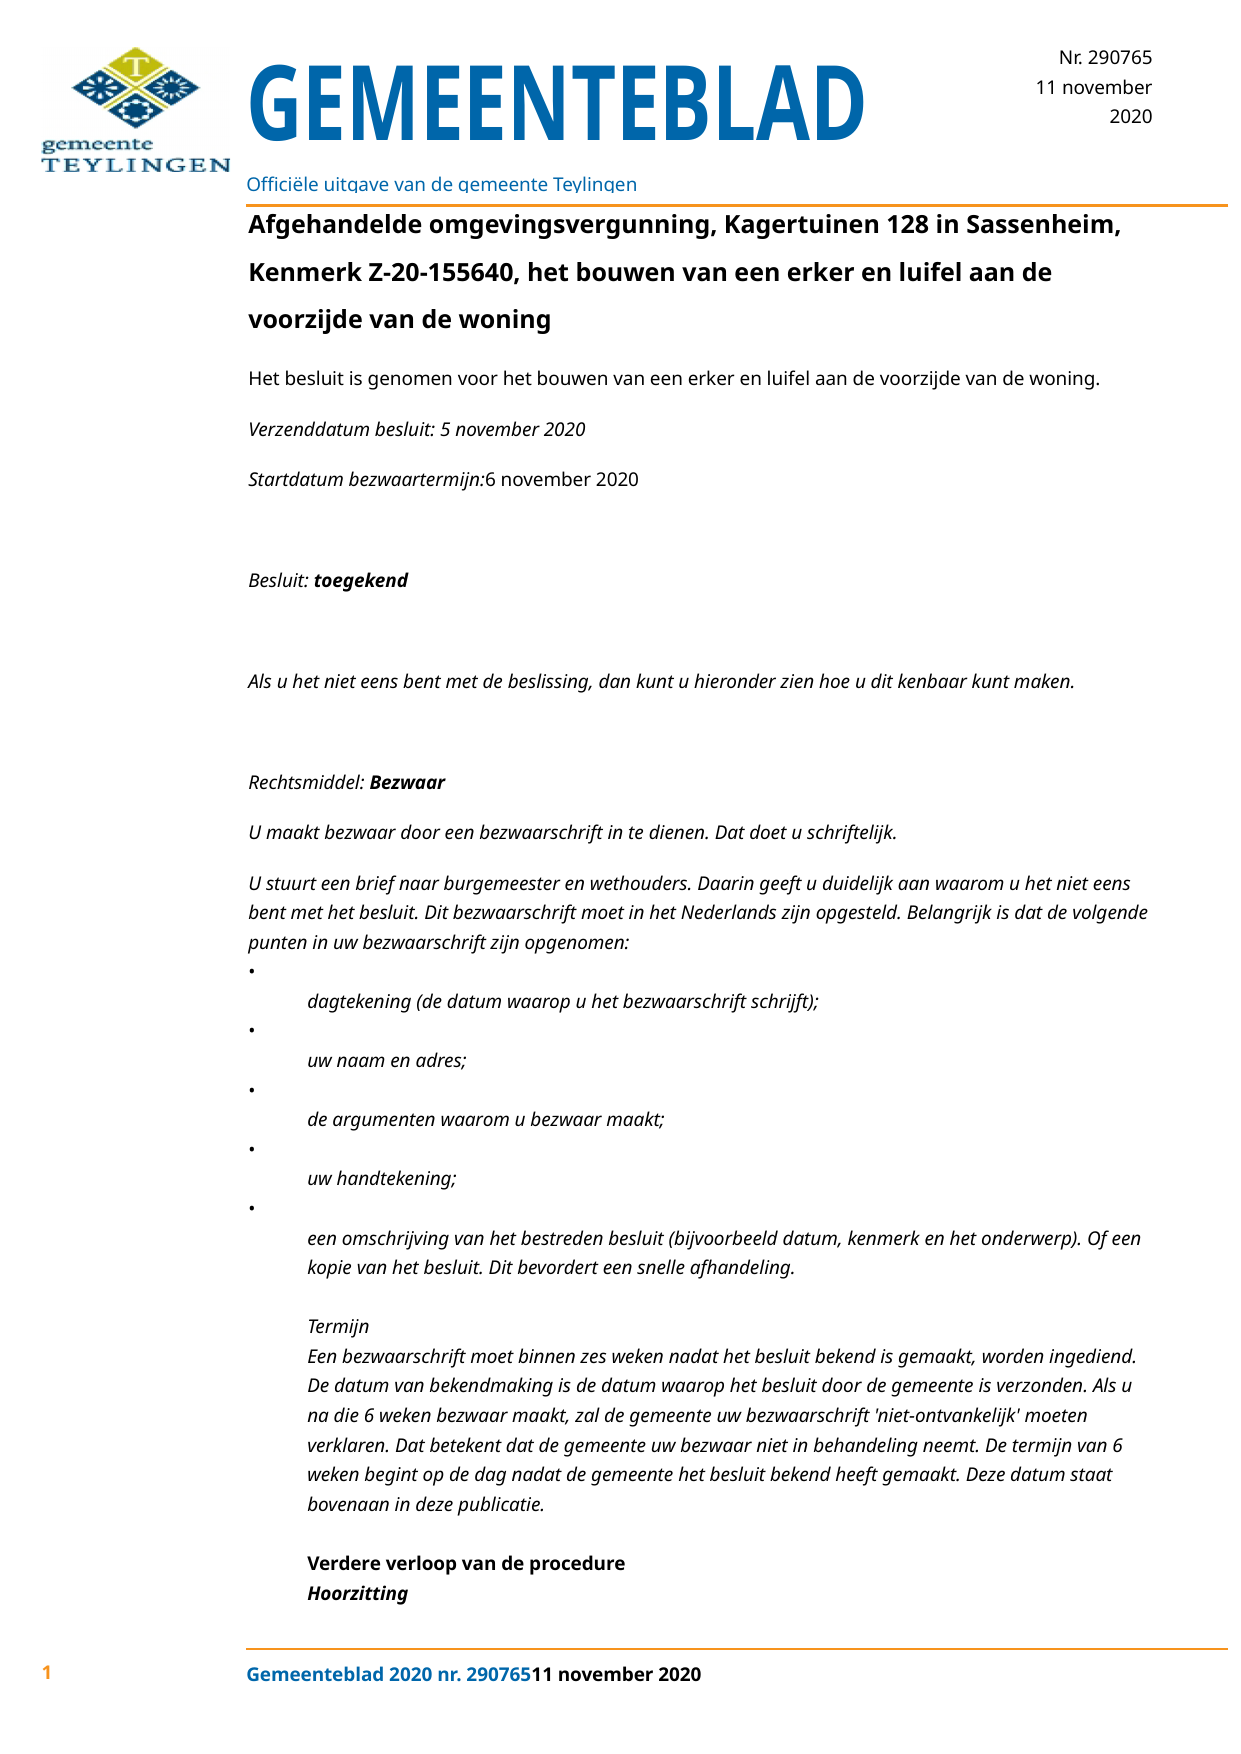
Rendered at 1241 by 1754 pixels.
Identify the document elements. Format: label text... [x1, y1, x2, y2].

list de argumenten waarom u bezwaar maakt; [248, 1106, 1152, 1132]
text Verzenddatum besluit: 5 november 2020 [248, 416, 1152, 442]
list Verdere verloop van de procedure [248, 1550, 1152, 1576]
list dagtekening (de datum waarop u het bezwaarschrift schrijft); [248, 988, 1152, 1014]
list Termijn [248, 1313, 1152, 1339]
text Besluit: toegekend [248, 567, 1152, 593]
text Afgehandelde omgevingsvergunning, Kagertuinen 128 in Sassenheim, Kenmerk Z-20-155640, het bouwen van een erker en luifel aan de voorzijde van de woning [248, 207, 1152, 336]
text Rechtsmiddel: Bezwaar [248, 769, 1152, 794]
text U maakt bezwaar door een bezwaarschrift in te dienen. Dat doet u schriftelijk. [248, 819, 1152, 845]
list uw handtekening; [248, 1166, 1152, 1191]
picture [41, 47, 231, 172]
text Het besluit is genomen voor het bouwen van een erker en luifel aan de voorzijde van de woning. [248, 366, 1152, 391]
list een omschrijving van het bestreden besluit (bijvoorbeeld datum, kenmerk en het onderwerp). Of een kopie van het besluit. Dit bevordert een snelle afhandeling. [248, 1225, 1152, 1280]
list uw naam en adres; [248, 1047, 1152, 1073]
list Een bezwaarschrift moet binnen zes weken nadat het besluit bekend is gemaakt, worden ingediend. De datum van bekendmaking is de datum waarop het besluit door de gemeente is verzonden. Als u na die 6 weken bezwaar maakt, zal de gemeente uw bezwaarschrift 'niet-ontvankelijk' moeten verklaren. Dat betekent dat de gemeente uw bezwaar niet in behandeling neemt. De termijn van 6 weken begint op de dag nadat de gemeente het besluit bekend heeft gemaakt. Deze datum staat bovenaan in deze publicatie. [248, 1343, 1152, 1517]
text U stuurt een brief naar burgemeester en wethouders. Daarin geeft u duidelijk aan waarom u het niet eens bent met het besluit. Dit bezwaarschrift moet in het Nederlands zijn opgesteld. Belangrijk is dat de volgende punten in uw bezwaarschrift zijn opgenomen: [248, 870, 1152, 954]
text Als u het niet eens bent met de beslissing, dan kunt u hieronder zien hoe u dit kenbaar kunt maken. [248, 668, 1152, 694]
text Startdatum bezwaartermijn:6 november 2020 [248, 466, 1152, 492]
list Hoorzitting [248, 1580, 1152, 1605]
